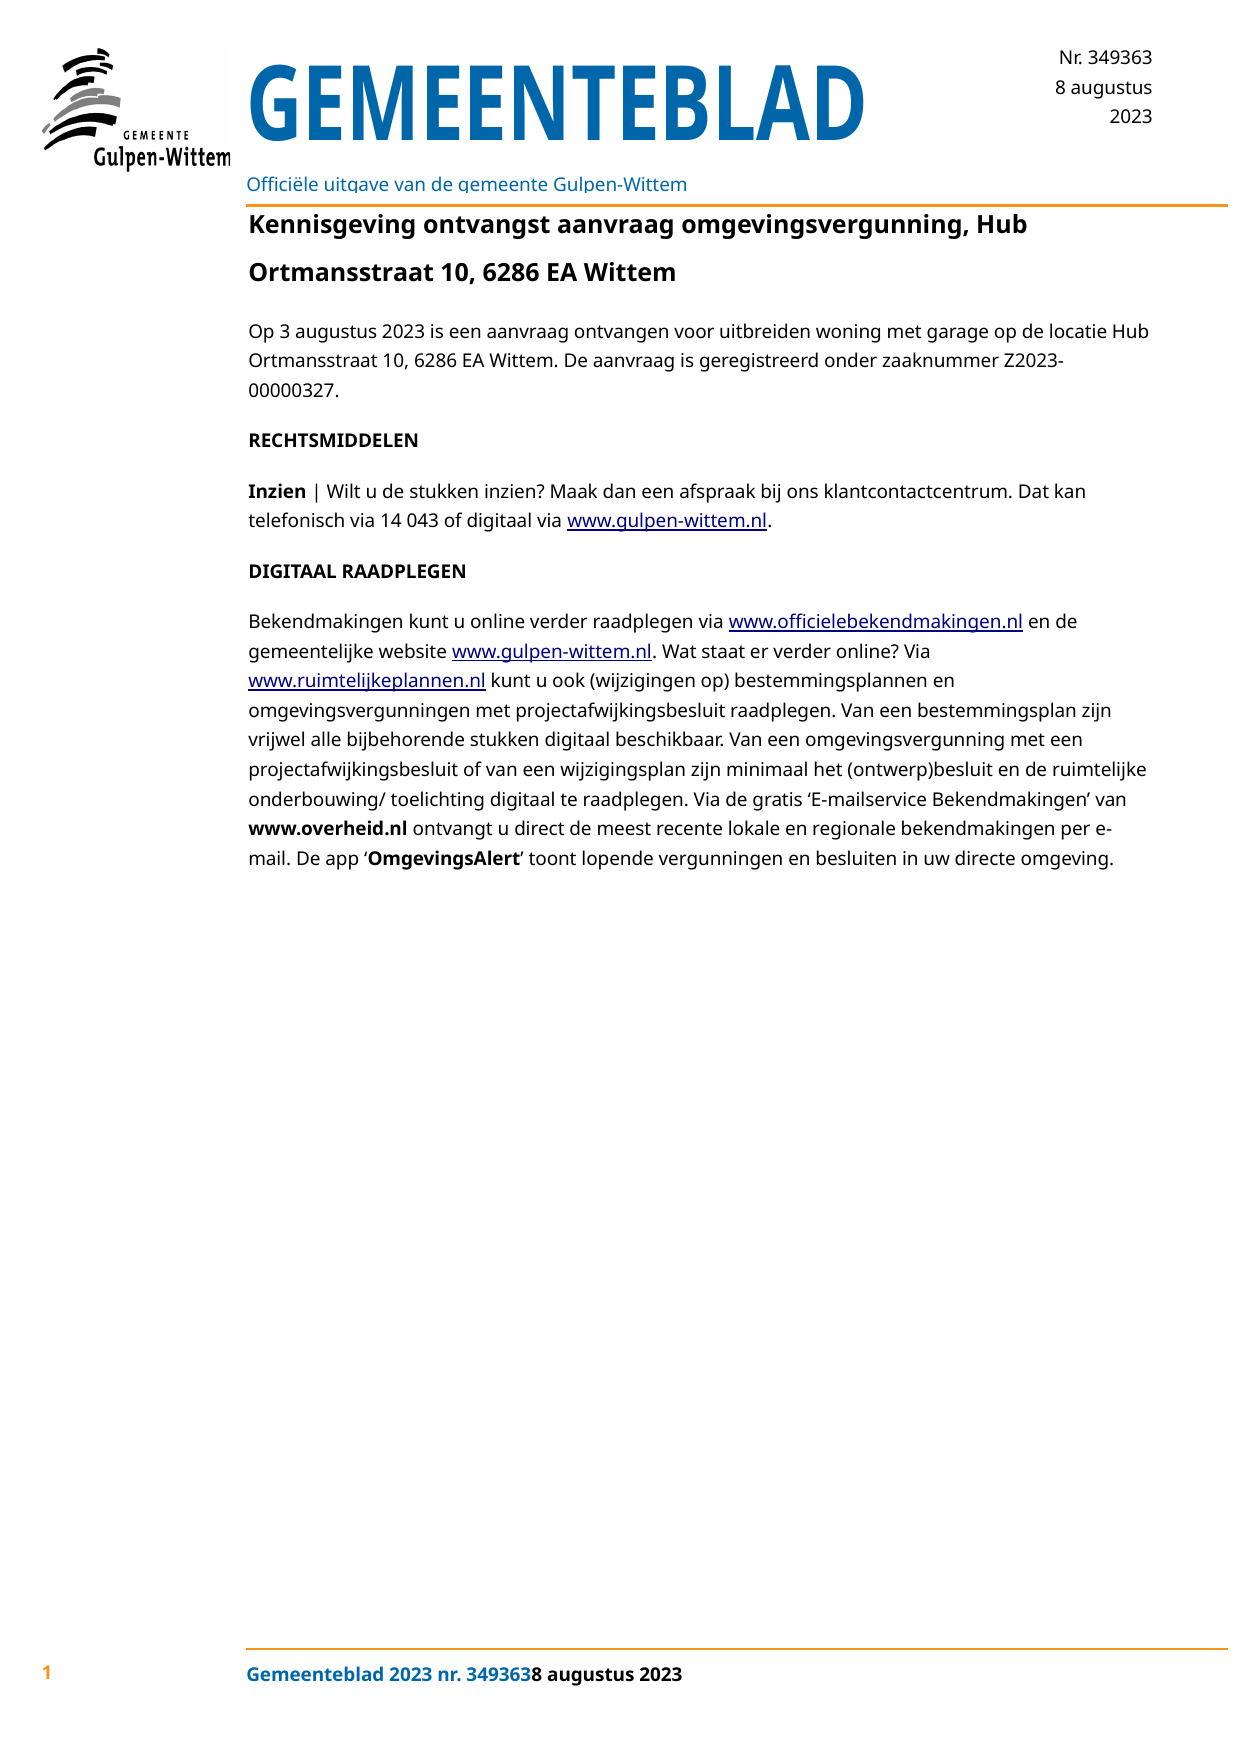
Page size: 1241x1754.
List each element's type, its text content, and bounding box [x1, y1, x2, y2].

text Bekendmakingen kunt u online verder raadplegen via www.officielebekendmakingen.nl en de gemeentelijke website www.gulpen-wittem.nl. Wat staat er verder online? Via www.ruimtelijkeplannen.nl kunt u ook (wijzigingen op) bestemmingsplannen en omgevingsvergunningen met projectafwijkingsbesluit raadplegen. Van een bestemmingsplan zijn vrijwel alle bijbehorende stukken digitaal beschikbaar. Van een omgevingsvergunning met een projectafwijkingsbesluit of van een wijzigingsplan zijn minimaal het (ontwerp)besluit en de ruimtelijke onderbouwing/ toelichting digitaal te raadplegen. Via de gratis ‘E-mailservice Bekendmakingen’ van www.overheid.nl ontvangt u direct de meest recente lokale en regionale bekendmakingen per e-mail. De app ‘OmgevingsAlert’ toont lopende vergunningen en besluiten in uw directe omgeving. [248, 608, 1152, 871]
text Kennisgeving ontvangst aanvraag omgevingsvergunning, Hub Ortmansstraat 10, 6286 EA Wittem [248, 207, 1152, 288]
text RECHTSMIDDELEN [248, 427, 1152, 453]
text DIGITAAL RAADPLEGEN [248, 558, 1152, 584]
text Inzien | Wilt u de stukken inzien? Maak dan een afspraak bij ons klantcontactcentrum. Dat kan telefonisch via 14 043 of digitaal via www.gulpen-wittem.nl. [248, 478, 1152, 533]
picture [41, 47, 231, 172]
text Op 3 augustus 2023 is een aanvraag ontvangen voor uitbreiden woning met garage op de locatie Hub Ortmansstraat 10, 6286 EA Wittem. De aanvraag is geregistreerd onder zaaknummer Z2023-00000327. [248, 318, 1152, 403]
